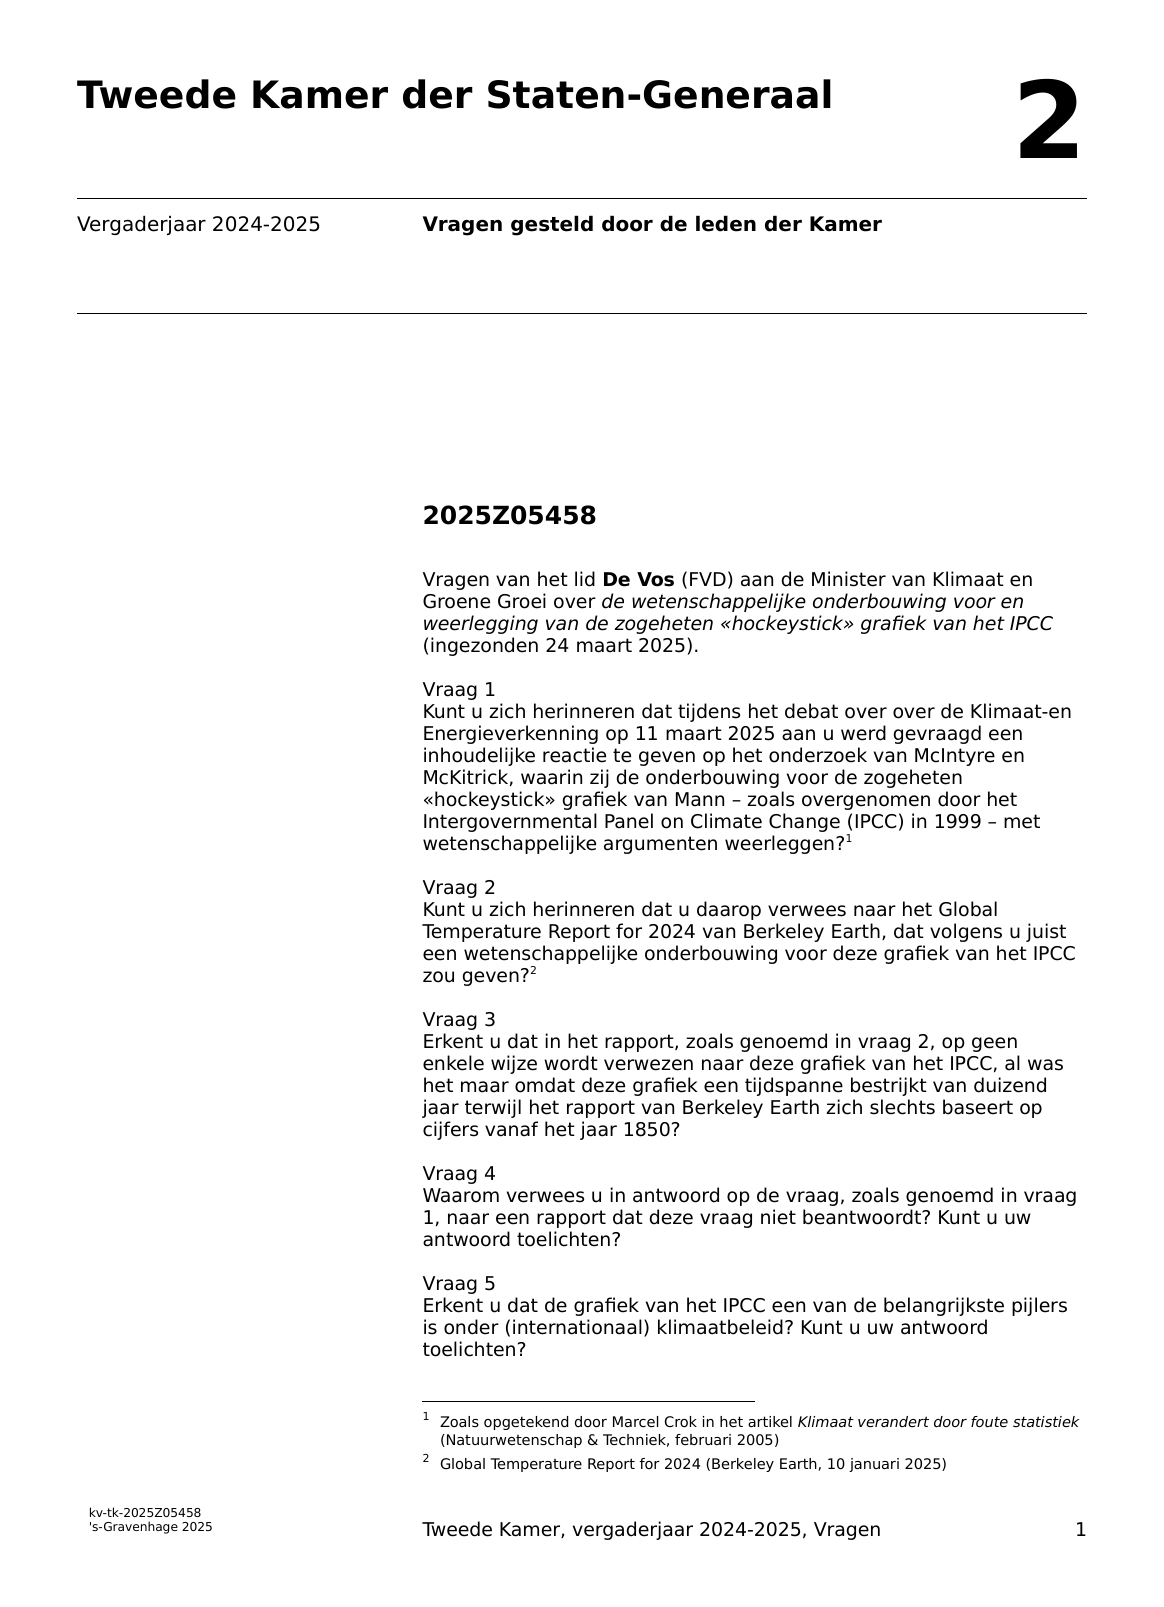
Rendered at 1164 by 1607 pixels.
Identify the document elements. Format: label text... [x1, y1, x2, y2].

text Vraag 3 [422, 1009, 1087, 1031]
text 2025Z05458 [422, 501, 1087, 531]
text Vraag 4 [422, 1163, 1087, 1185]
text Waarom verwees u in antwoord op de vraag, zoals genoemd in vraag 1, naar een rapport dat deze vraag niet beantwoordt? Kunt u uw antwoord toelichten? [422, 1185, 1087, 1251]
table_header Tweede Kamer der Staten-Generaal [77, 59, 886, 198]
text Kunt u zich herinneren dat u daarop verwees naar het Global Temperature Report for 2024 van Berkeley Earth, dat volgens u juist een wetenschappelijke onderbouwing voor deze grafiek van het IPCC zou geven? [422, 899, 1087, 987]
table_cell Vragen gesteld door de leden der Kamer [422, 199, 1087, 313]
text Erkent u dat in het rapport, zoals genoemd in vraag 2, op geen enkele wijze wordt verwezen naar deze grafiek van het IPCC, al was het maar omdat deze grafiek een tijdspanne bestrijkt van duizend jaar terwijl het rapport van Berkeley Earth zich slechts baseert op cijfers vanaf het jaar 1850? [422, 1031, 1087, 1141]
text 's-Gravenhage 2025 [88, 1520, 323, 1534]
text Kunt u zich herinneren dat tijdens het debat over over de Klimaat-en Energieverkenning op 11 maart 2025 aan u werd gevraagd een inhoudelijke reactie te geven op het onderzoek van McIntyre en McKitrick, waarin zij de onderbouwing voor de zogeheten «hockeystick» grafiek van Mann – zoals overgenomen door het Intergovernmental Panel on Climate Change (IPCC) in 1999 – met wetenschappelijke argumenten weerleggen? [422, 701, 1087, 855]
text Vraag 5 [422, 1273, 1087, 1295]
text kv-tk-2025Z05458 [88, 1506, 323, 1520]
text Vraag 2 [422, 877, 1087, 899]
text Vragen van het lid De Vos (FVD) aan de Minister van Klimaat en Groene Groei over de wetenschappelijke onderbouwing voor en weerlegging van de zogeheten «hockeystick» grafiek van het IPCC (ingezonden 24 maart 2025). [422, 569, 1087, 657]
table_header 2 [886, 59, 1087, 198]
text Vraag 1 [422, 679, 1087, 701]
table_cell Vergaderjaar 2024-2025 [77, 199, 422, 313]
text Global Temperature Report for 2024 (Berkeley Earth, 10 januari 2025) [422, 1452, 1087, 1474]
text Zoals opgetekend door Marcel Crok in het artikel Klimaat verandert door foute statistiek (Natuurwetenschap & Techniek, februari 2005) [422, 1410, 1087, 1449]
text Erkent u dat de grafiek van het IPCC een van de belangrijkste pijlers is onder (internationaal) klimaatbeleid? Kunt u uw antwoord toelichten? [422, 1295, 1087, 1361]
